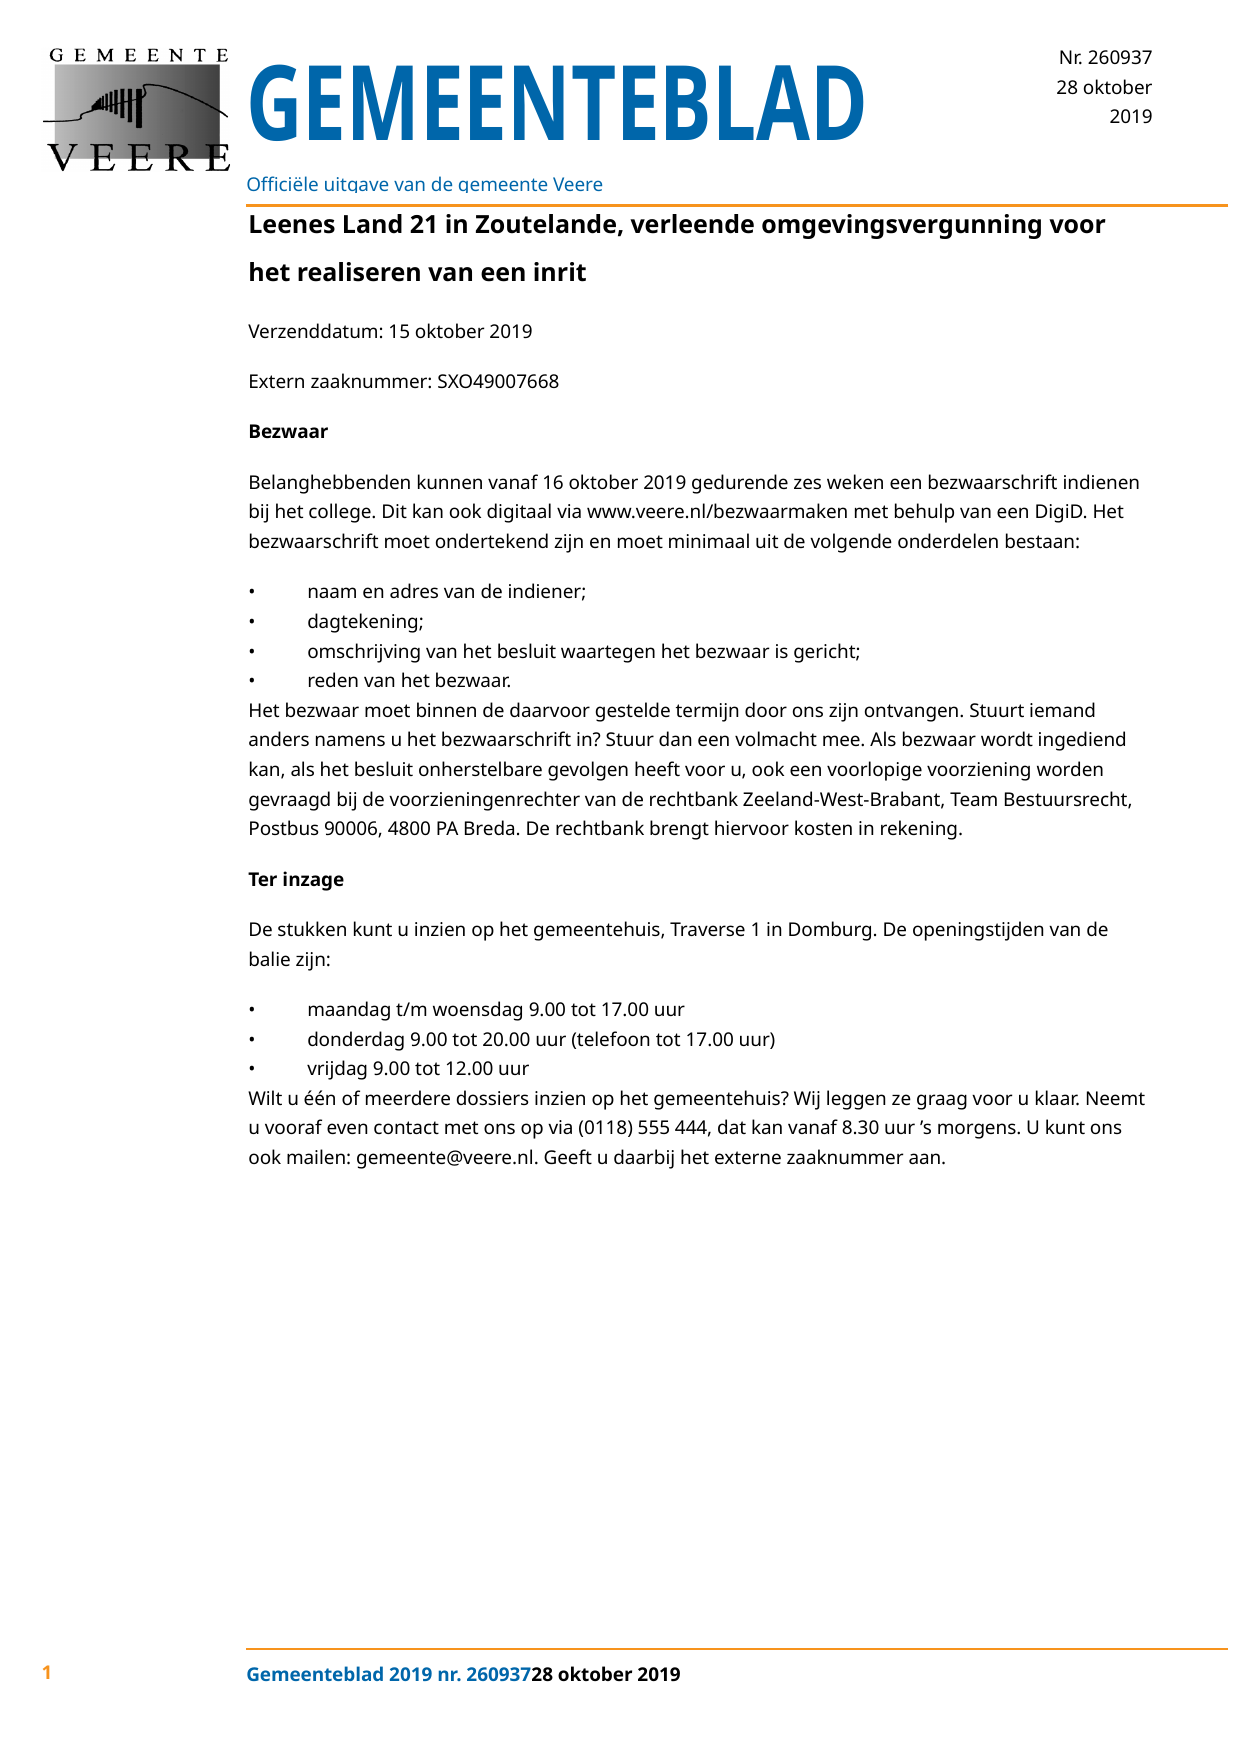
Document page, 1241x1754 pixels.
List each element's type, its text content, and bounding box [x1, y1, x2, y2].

list reden van het bezwaar. [248, 667, 1152, 693]
list naam en adres van de indiener; [248, 579, 1152, 604]
list vrijdag 9.00 tot 12.00 uur [248, 1055, 1152, 1081]
list donderdag 9.00 tot 20.00 uur (telefoon tot 17.00 uur) [248, 1026, 1152, 1052]
text Belanghebbenden kunnen vanaf 16 oktober 2019 gedurende zes weken een bezwaarschrift indienen bij het college. Dit kan ook digitaal via www.veere.nl/bezwaarmaken met behulp van een DigiD. Het bezwaarschrift moet ondertekend zijn en moet minimaal uit de volgende onderdelen bestaan: [248, 469, 1152, 554]
text Ter inzage [248, 866, 1152, 892]
list maandag t/m woensdag 9.00 tot 17.00 uur [248, 996, 1152, 1022]
text Leenes Land 21 in Zoutelande, verleende omgevingsvergunning voor het realiseren van een inrit [248, 207, 1152, 288]
text De stukken kunt u inzien op het gemeentehuis, Traverse 1 in Domburg. De openingstijden van de balie zijn: [248, 916, 1152, 972]
text Extern zaaknummer: SXO49007668 [248, 368, 1152, 394]
text Het bezwaar moet binnen de daarvoor gestelde termijn door ons zijn ontvangen. Stuurt iemand anders namens u het bezwaarschrift in? Stuur dan een volmacht mee. Als bezwaar wordt ingediend kan, als het besluit onherstelbare gevolgen heeft voor u, ook een voorlopige voorziening worden gevraagd bij de voorzieningenrechter van de rechtbank Zeeland-West-Brabant, Team Bestuursrecht, Postbus 90006, 4800 PA Breda. De rechtbank brengt hiervoor kosten in rekening. [248, 697, 1152, 841]
text Bezwaar [248, 419, 1152, 444]
list omschrijving van het besluit waartegen het bezwaar is gericht; [248, 638, 1152, 664]
list dagtekening; [248, 608, 1152, 634]
text Wilt u één of meerdere dossiers inzien op het gemeentehuis? Wij leggen ze graag voor u klaar. Neemt u vooraf even contact met ons op via (0118) 555 444, dat kan vanaf 8.30 uur ’s morgens. U kunt ons ook mailen: gemeente@veere.nl. Geeft u daarbij het externe zaaknummer aan. [248, 1085, 1152, 1170]
text Verzenddatum: 15 oktober 2019 [248, 318, 1152, 344]
picture [41, 47, 231, 172]
